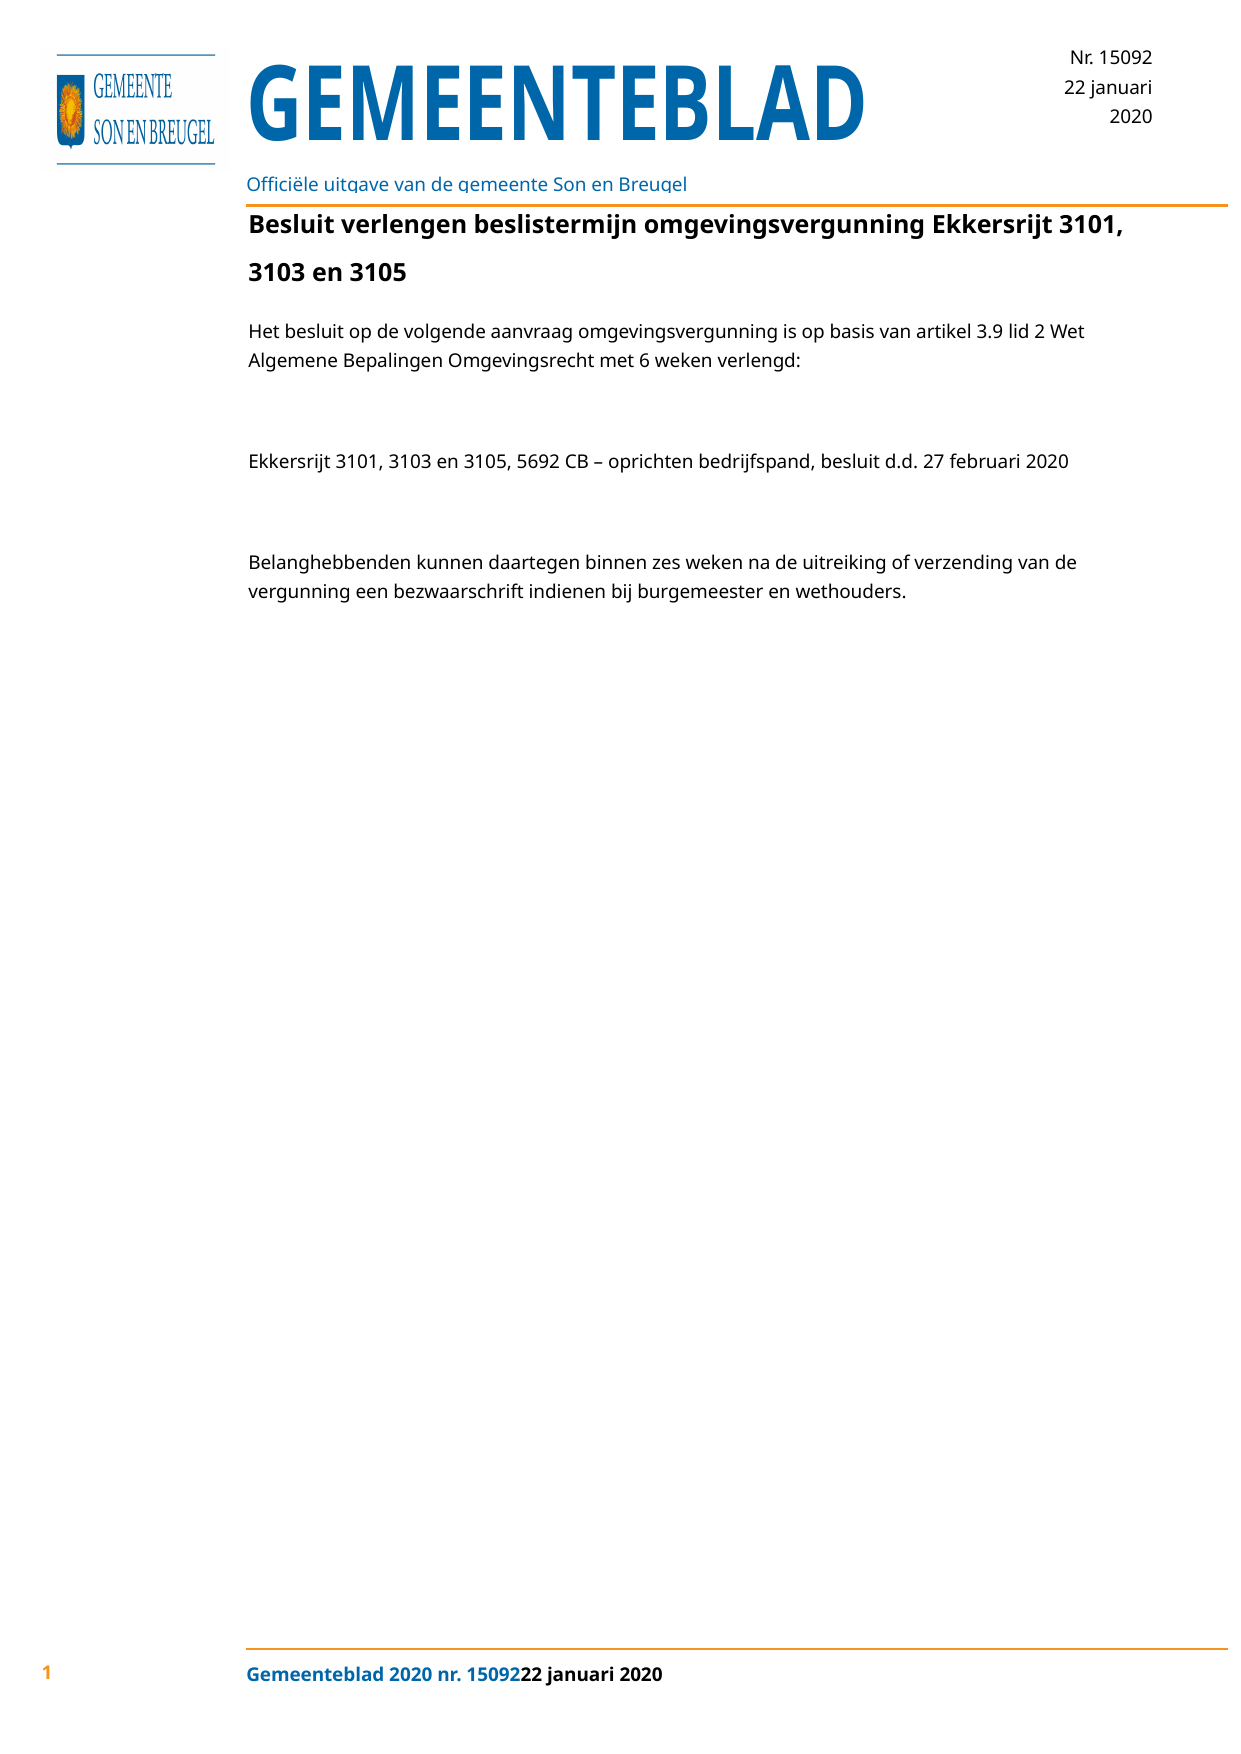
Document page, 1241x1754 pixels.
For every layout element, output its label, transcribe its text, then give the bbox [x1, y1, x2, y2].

text Besluit verlengen beslistermijn omgevingsvergunning Ekkersrijt 3101, 3103 en 3105 [248, 207, 1152, 288]
text Ekkersrijt 3101, 3103 en 3105, 5692 CB – oprichten bedrijfspand, besluit d.d. 27 februari 2020 [248, 448, 1152, 474]
text Belanghebbenden kunnen daartegen binnen zes weken na de uitreiking of verzending van de vergunning een bezwaarschrift indienen bij burgemeester en wethouders. [248, 549, 1152, 604]
text Het besluit op de volgende aanvraag omgevingsvergunning is op basis van artikel 3.9 lid 2 Wet Algemene Bepalingen Omgevingsrecht met 6 weken verlengd: [248, 318, 1152, 373]
picture [41, 47, 231, 172]
